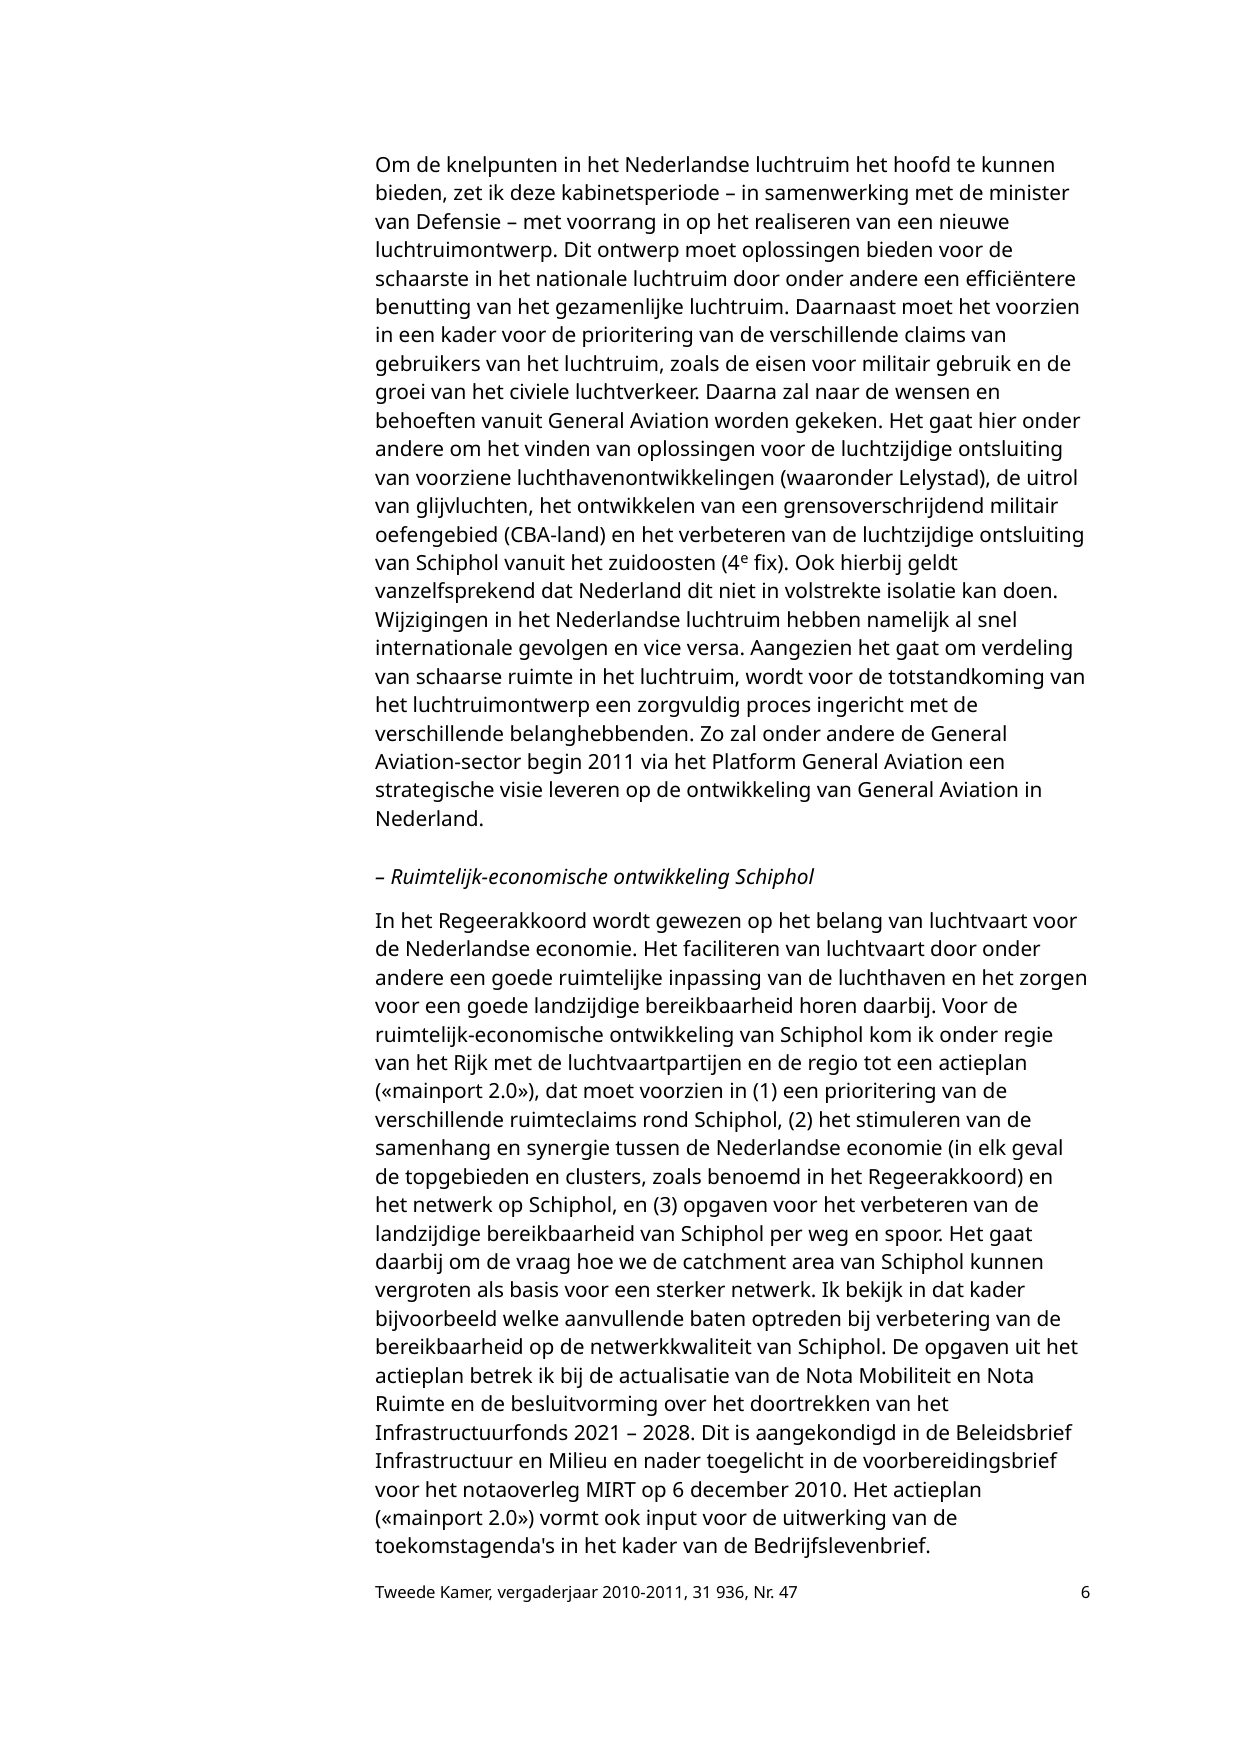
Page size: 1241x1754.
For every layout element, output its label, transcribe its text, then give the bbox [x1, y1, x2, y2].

text Om de knelpunten in het Nederlandse luchtruim het hoofd te kunnen bieden, zet ik deze kabinetsperiode – in samenwerking met de minister van Defensie – met voorrang in op het realiseren van een nieuwe luchtruimontwerp. Dit ontwerp moet oplossingen bieden voor de schaarste in het nationale luchtruim door onder andere een efficiëntere benutting van het gezamenlijke luchtruim. Daarnaast moet het voorzien in een kader voor de prioritering van de verschillende claims van gebruikers van het luchtruim, zoals de eisen voor militair gebruik en de groei van het civiele luchtverkeer. Daarna zal naar de wensen en behoeften vanuit General Aviation worden gekeken. Het gaat hier onder andere om het vinden van oplossingen voor de luchtzijdige ontsluiting van voorziene luchthavenontwikkelingen (waaronder Lelystad), de uitrol van glijvluchten, het ontwikkelen van een grensoverschrijdend militair oefengebied (CBA-land) en het verbeteren van de luchtzijdige ontsluiting van Schiphol vanuit het zuidoosten (4e fix). Ook hierbij geldt vanzelfsprekend dat Nederland dit niet in volstrekte isolatie kan doen. Wijzigingen in het Nederlandse luchtruim hebben namelijk al snel internationale gevolgen en vice versa. Aangezien het gaat om verdeling van schaarse ruimte in het luchtruim, wordt voor de totstandkoming van het luchtruimontwerp een zorgvuldig proces ingericht met de verschillende belanghebbenden. Zo zal onder andere de General Aviation-sector begin 2011 via het Platform General Aviation een strategische visie leveren op de ontwikkeling van General Aviation in Nederland. [375, 150, 1090, 832]
text In het Regeerakkoord wordt gewezen op het belang van luchtvaart voor de Nederlandse economie. Het faciliteren van luchtvaart door onder andere een goede ruimtelijke inpassing van de luchthaven en het zorgen voor een goede landzijdige bereikbaarheid horen daarbij. Voor de ruimtelijk-economische ontwikkeling van Schiphol kom ik onder regie van het Rijk met de luchtvaartpartijen en de regio tot een actieplan («mainport 2.0»), dat moet voorzien in (1) een prioritering van de verschillende ruimteclaims rond Schiphol, (2) het stimuleren van de samenhang en synergie tussen de Nederlandse economie (in elk geval de topgebieden en clusters, zoals benoemd in het Regeerakkoord) en het netwerk op Schiphol, en (3) opgaven voor het verbeteren van de landzijdige bereikbaarheid van Schiphol per weg en spoor. Het gaat daarbij om de vraag hoe we de catchment area van Schiphol kunnen vergroten als basis voor een sterker netwerk. Ik bekijk in dat kader bijvoorbeeld welke aanvullende baten optreden bij verbetering van de bereikbaarheid op de netwerkkwaliteit van Schiphol. De opgaven uit het actieplan betrek ik bij de actualisatie van de Nota Mobiliteit en Nota Ruimte en de besluitvorming over het doortrekken van het Infrastructuurfonds 2021 – 2028. Dit is aangekondigd in de Beleidsbrief Infrastructuur en Milieu en nader toegelicht in de voorbereidingsbrief voor het notaoverleg MIRT op 6 december 2010. Het actieplan («mainport 2.0») vormt ook input voor de uitwerking van de toekomstagenda's in het kader van de Bedrijfslevenbrief. [375, 906, 1090, 1560]
text – Ruimtelijk-economische ontwikkeling Schiphol [375, 862, 1090, 891]
